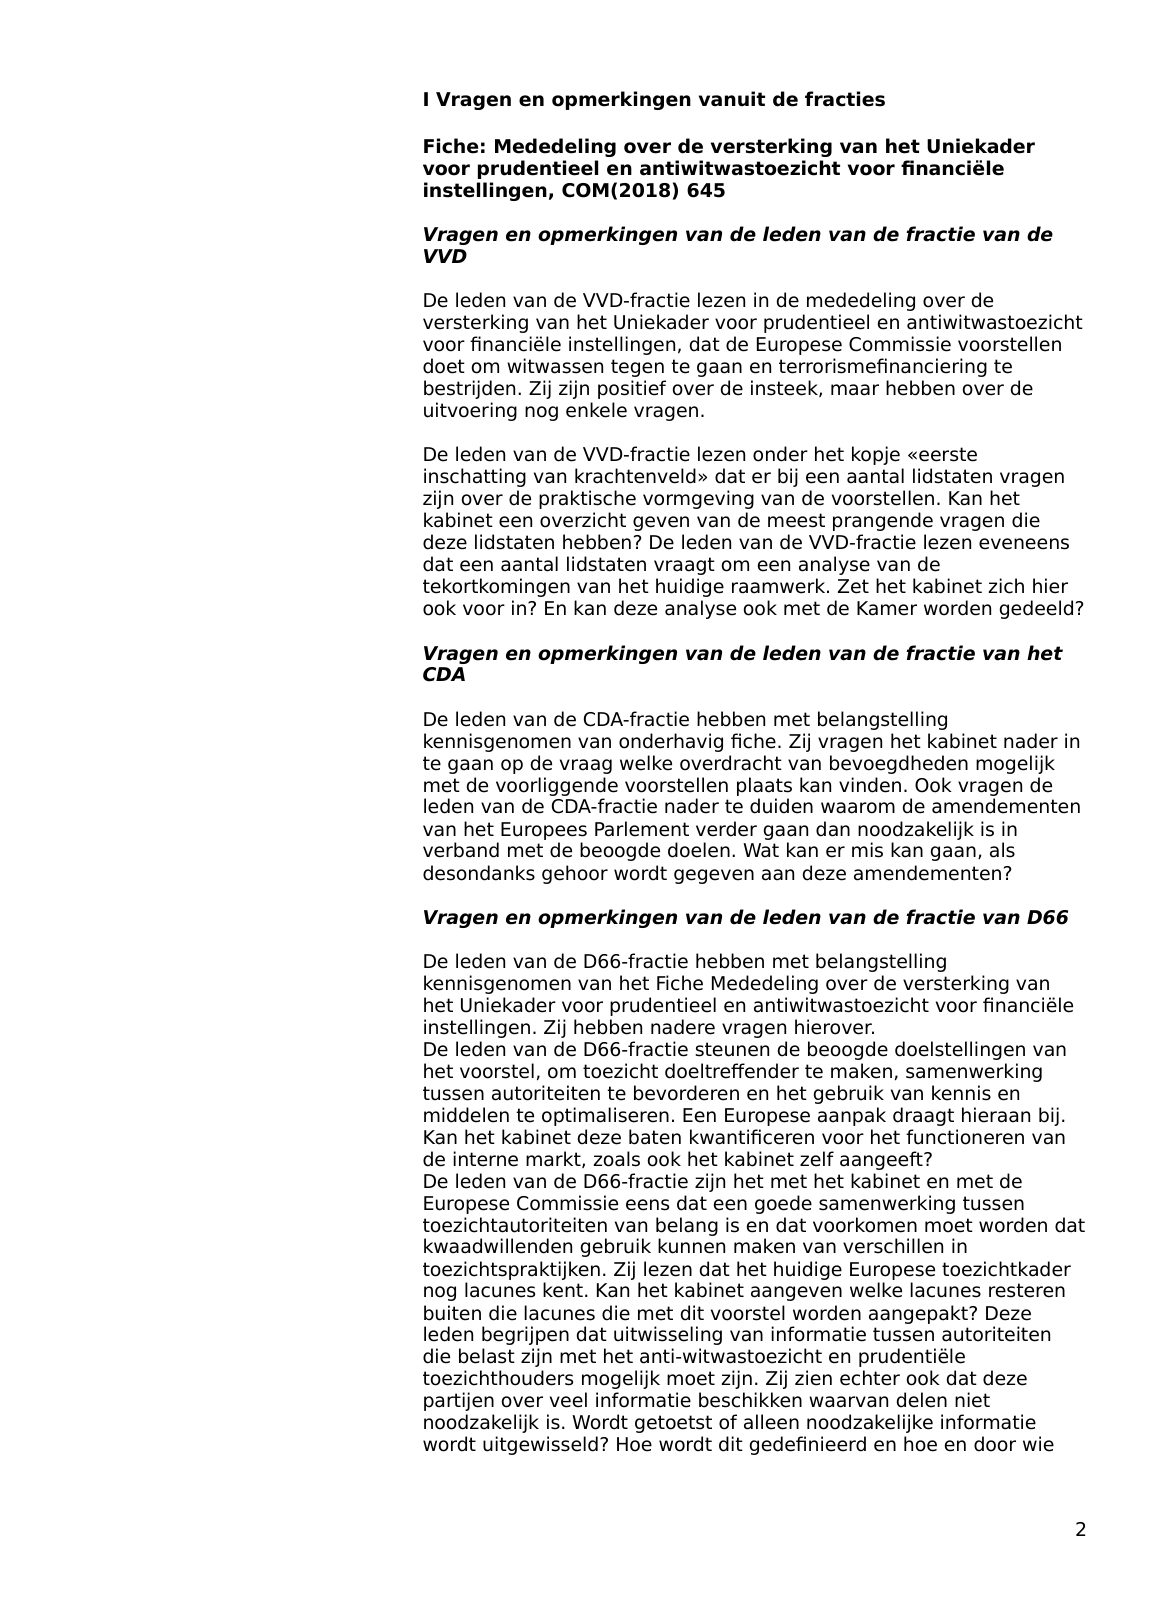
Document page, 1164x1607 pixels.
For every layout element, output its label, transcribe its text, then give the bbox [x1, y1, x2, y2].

subtitle I Vragen en opmerkingen vanuit de fracties [422, 89, 1087, 111]
text De leden van de D66-fractie hebben met belangstelling kennisgenomen van het Fiche Mededeling over de versterking van het Uniekader voor prudentieel en antiwitwastoezicht voor financiële instellingen. Zij hebben nadere vragen hierover. [422, 951, 1087, 1039]
subtitle Fiche: Mededeling over de versterking van het Uniekader voor prudentieel en antiwitwastoezicht voor financiële instellingen, COM(2018) 645 [422, 136, 1087, 202]
subtitle Vragen en opmerkingen van de leden van de fractie van D66 [422, 907, 1087, 928]
text De leden van de D66-fractie zijn het met het kabinet en met de Europese Commissie eens dat een goede samenwerking tussen toezichtautoriteiten van belang is en dat voorkomen moet worden dat kwaadwillenden gebruik kunnen maken van verschillen in toezichtspraktijken. Zij lezen dat het huidige Europese toezichtkader nog lacunes kent. Kan het kabinet aangeven welke lacunes resteren buiten die lacunes die met dit voorstel worden aangepakt? Deze leden begrijpen dat uitwisseling van informatie tussen autoriteiten die belast zijn met het anti-witwastoezicht en prudentiële toezichthouders mogelijk moet zijn. Zij zien echter ook dat deze partijen over veel informatie beschikken waarvan delen niet noodzakelijk is. Wordt getoetst of alleen noodzakelijke informatie wordt uitgewisseld? Hoe wordt dit gedefinieerd en hoe en door wie [422, 1171, 1087, 1456]
subtitle Vragen en opmerkingen van de leden van de fractie van de VVD [422, 224, 1087, 268]
text De leden van de D66-fractie steunen de beoogde doelstellingen van het voorstel, om toezicht doeltreffender te maken, samenwerking tussen autoriteiten te bevorderen en het gebruik van kennis en middelen te optimaliseren. Een Europese aanpak draagt hieraan bij. Kan het kabinet deze baten kwantificeren voor het functioneren van de interne markt, zoals ook het kabinet zelf aangeeft? [422, 1039, 1087, 1171]
subtitle Vragen en opmerkingen van de leden van de fractie van het CDA [422, 642, 1087, 686]
text De leden van de VVD-fractie lezen onder het kopje «eerste inschatting van krachtenveld» dat er bij een aantal lidstaten vragen zijn over de praktische vormgeving van de voorstellen. Kan het kabinet een overzicht geven van de meest prangende vragen die deze lidstaten hebben? De leden van de VVD-fractie lezen eveneens dat een aantal lidstaten vraagt om een analyse van de tekortkomingen van het huidige raamwerk. Zet het kabinet zich hier ook voor in? En kan deze analyse ook met de Kamer worden gedeeld? [422, 444, 1087, 620]
text De leden van de CDA-fractie hebben met belangstelling kennisgenomen van onderhavig fiche. Zij vragen het kabinet nader in te gaan op de vraag welke overdracht van bevoegdheden mogelijk met de voorliggende voorstellen plaats kan vinden. Ook vragen de leden van de CDA-fractie nader te duiden waarom de amendementen van het Europees Parlement verder gaan dan noodzakelijk is in verband met de beoogde doelen. Wat kan er mis kan gaan, als desondanks gehoor wordt gegeven aan deze amendementen? [422, 708, 1087, 884]
text De leden van de VVD-fractie lezen in de mededeling over de versterking van het Uniekader voor prudentieel en antiwitwastoezicht voor financiële instellingen, dat de Europese Commissie voorstellen doet om witwassen tegen te gaan en terrorismefinanciering te bestrijden. Zij zijn positief over de insteek, maar hebben over de uitvoering nog enkele vragen. [422, 290, 1087, 422]
